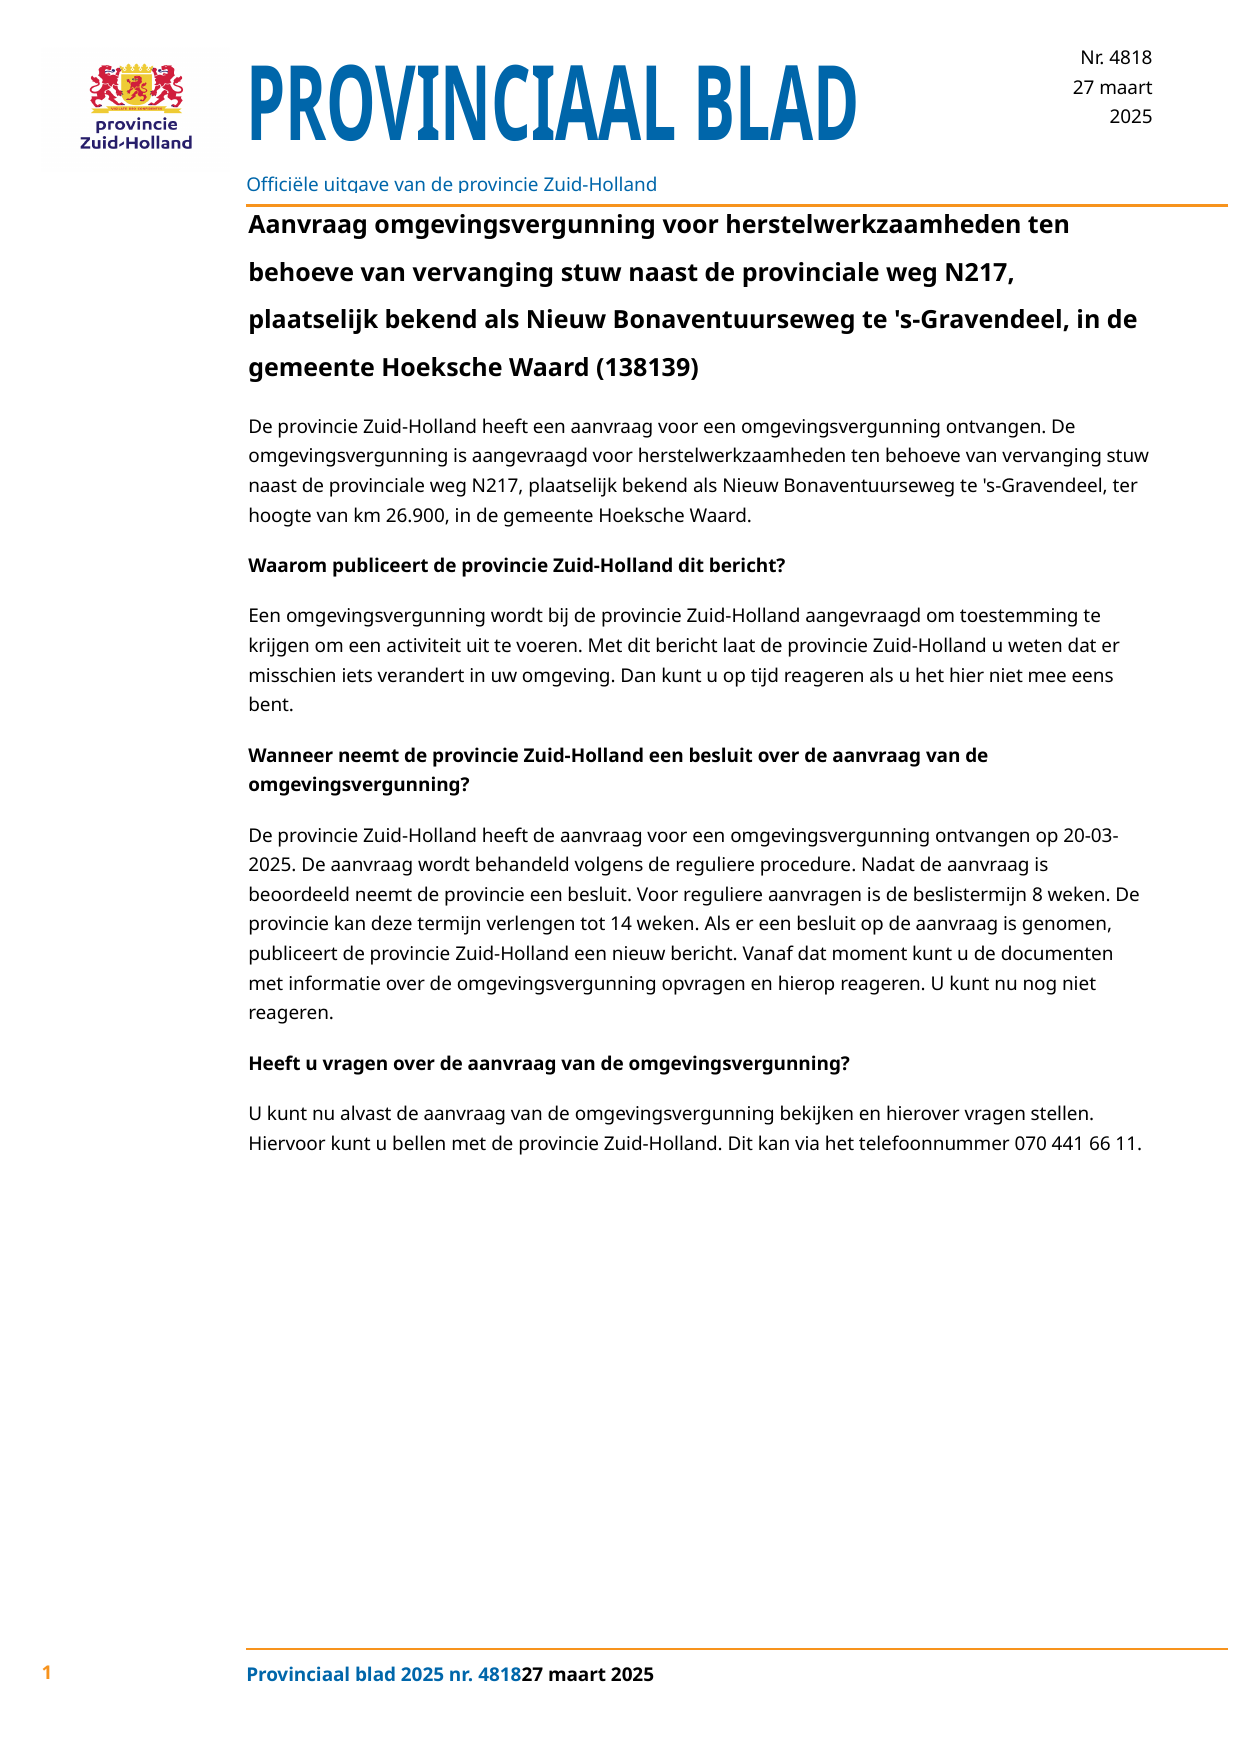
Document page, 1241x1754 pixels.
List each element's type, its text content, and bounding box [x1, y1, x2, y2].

text Wanneer neemt de provincie Zuid-Holland een besluit over de aanvraag van de omgevingsvergunning? [248, 742, 1152, 797]
text Aanvraag omgevingsvergunning voor herstelwerkzaamheden ten behoeve van vervanging stuw naast de provinciale weg N217, plaatselijk bekend als Nieuw Bonaventuurseweg te 's-Gravendeel, in de gemeente Hoeksche Waard (138139) [248, 207, 1152, 384]
text De provincie Zuid-Holland heeft de aanvraag voor een omgevingsvergunning ontvangen op 20-03-2025. De aanvraag wordt behandeld volgens de reguliere procedure. Nadat de aanvraag is beoordeeld neemt de provincie een besluit. Voor reguliere aanvragen is de beslistermijn 8 weken. De provincie kan deze termijn verlengen tot 14 weken. Als er een besluit op de aanvraag is genomen, publiceert de provincie Zuid-Holland een nieuw bericht. Vanaf dat moment kunt u de documenten met informatie over de omgevingsvergunning opvragen en hierop reageren. U kunt nu nog niet reageren. [248, 822, 1152, 1025]
text U kunt nu alvast de aanvraag van de omgevingsvergunning bekijken en hierover vragen stellen. Hiervoor kunt u bellen met de provincie Zuid-Holland. Dit kan via het telefoonnummer 070 441 66 11. [248, 1100, 1152, 1156]
text Een omgevingsvergunning wordt bij de provincie Zuid-Holland aangevraagd om toestemming te krijgen om een activiteit uit te voeren. Met dit bericht laat de provincie Zuid-Holland u weten dat er misschien iets verandert in uw omgeving. Dan kunt u op tijd reageren als u het hier niet mee eens bent. [248, 603, 1152, 717]
picture [41, 47, 231, 172]
text Heeft u vragen over de aanvraag van de omgevingsvergunning? [248, 1050, 1152, 1076]
text Waarom publiceert de provincie Zuid-Holland dit bericht? [248, 552, 1152, 578]
text De provincie Zuid-Holland heeft een aanvraag voor een omgevingsvergunning ontvangen. De omgevingsvergunning is aangevraagd voor herstelwerkzaamheden ten behoeve van vervanging stuw naast de provinciale weg N217, plaatselijk bekend als Nieuw Bonaventuurseweg te 's-Gravendeel, ter hoogte van km 26.900, in de gemeente Hoeksche Waard. [248, 413, 1152, 528]
